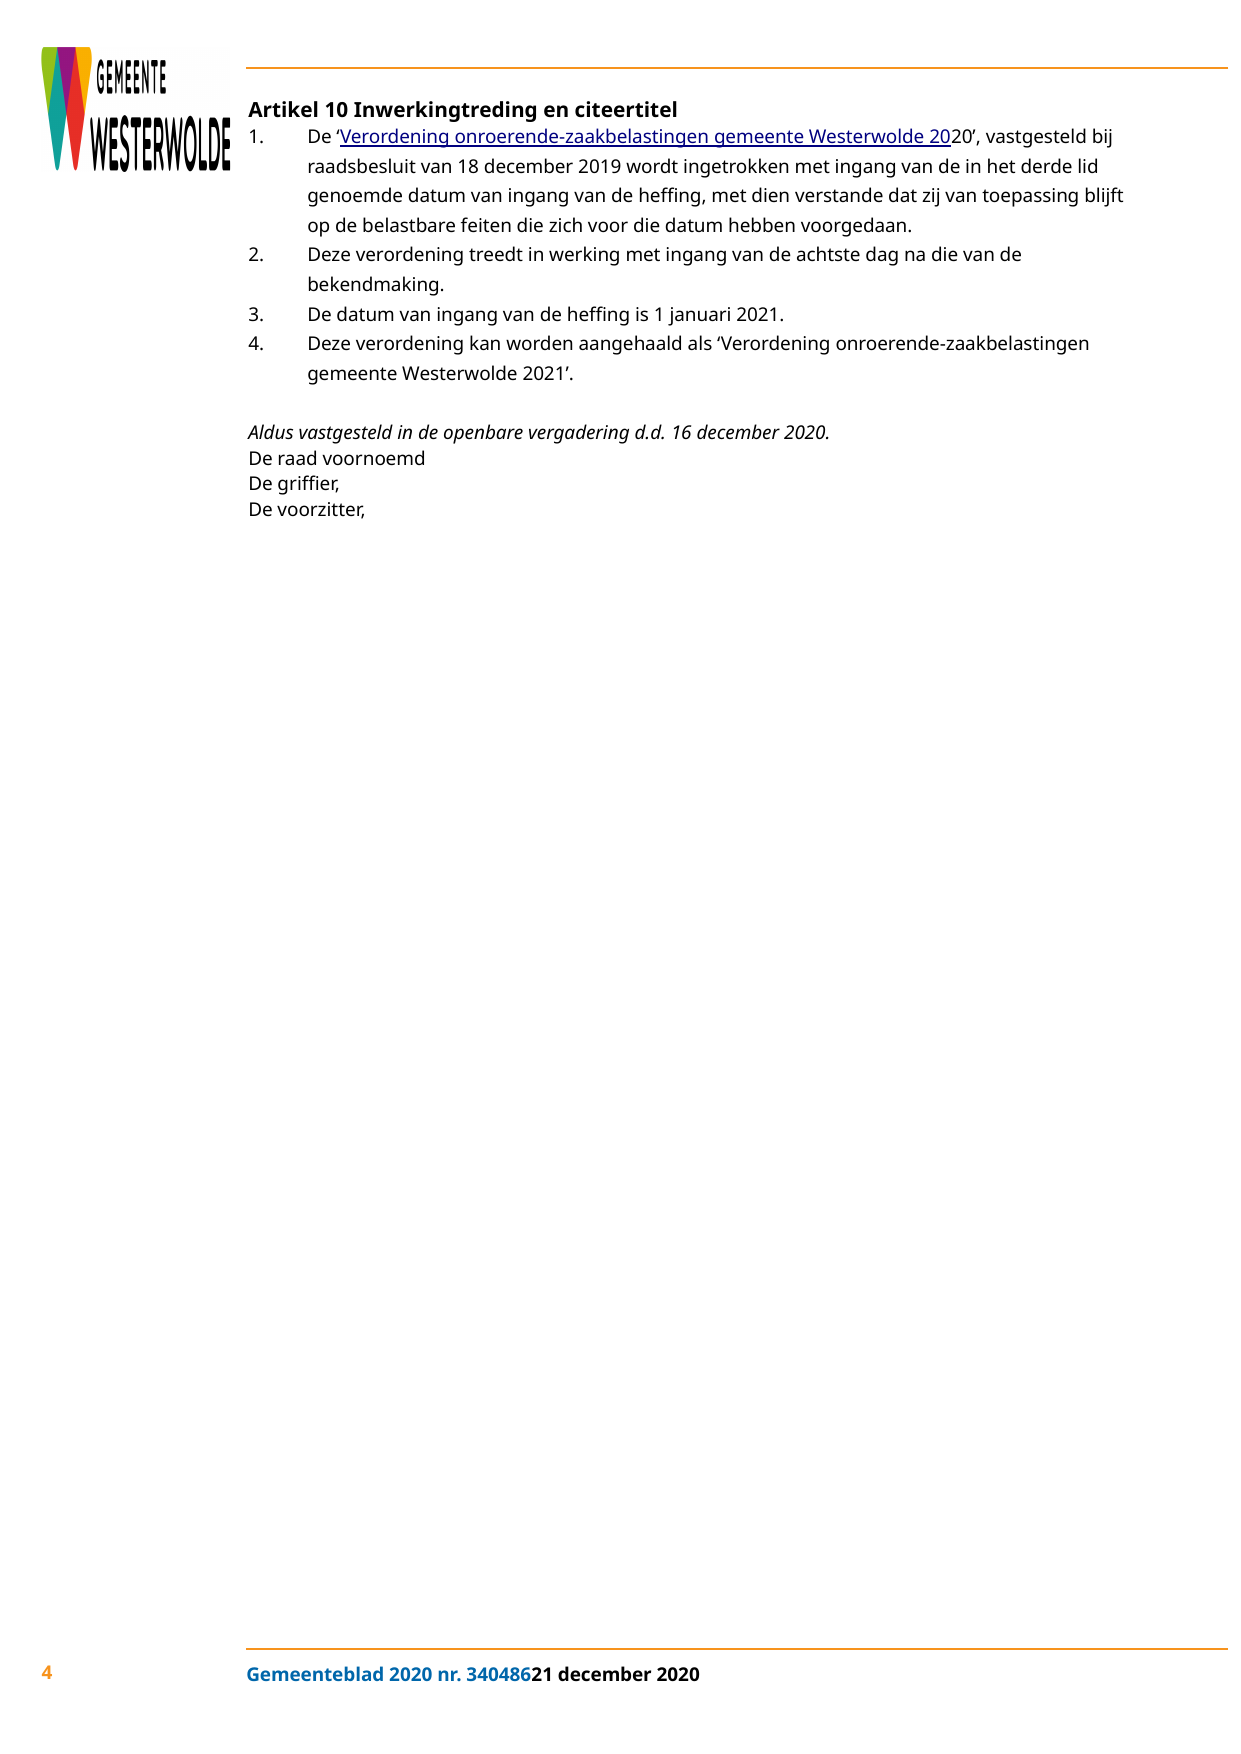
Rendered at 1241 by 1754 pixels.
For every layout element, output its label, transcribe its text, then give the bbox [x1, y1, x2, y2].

text De griffier, [248, 471, 1152, 496]
list De ‘Verordening onroerende-zaakbelastingen gemeente Westerwolde 2020’, vastgesteld bij raadsbesluit van 18 december 2019 wordt ingetrokken met ingang van de in het derde lid genoemde datum van ingang van de heffing, met dien verstande dat zij van toepassing blijft op de belastbare feiten die zich voor die datum hebben voorgedaan. [248, 123, 1152, 238]
text Artikel 10 Inwerkingtreding en citeertitel [248, 95, 1152, 123]
text De voorzitter, [248, 496, 1152, 522]
list Deze verordening treedt in werking met ingang van de achtste dag na die van de bekendmaking. [248, 242, 1152, 297]
text De raad voornoemd [248, 445, 1152, 471]
picture [41, 47, 231, 172]
list Deze verordening kan worden aangehaald als ‘Verordening onroerende-zaakbelastingen gemeente Westerwolde 2021’. [248, 330, 1152, 386]
list De datum van ingang van de heffing is 1 januari 2021. [248, 301, 1152, 326]
text Aldus vastgesteld in de openbare vergadering d.d. 16 december 2020. [248, 419, 1152, 445]
